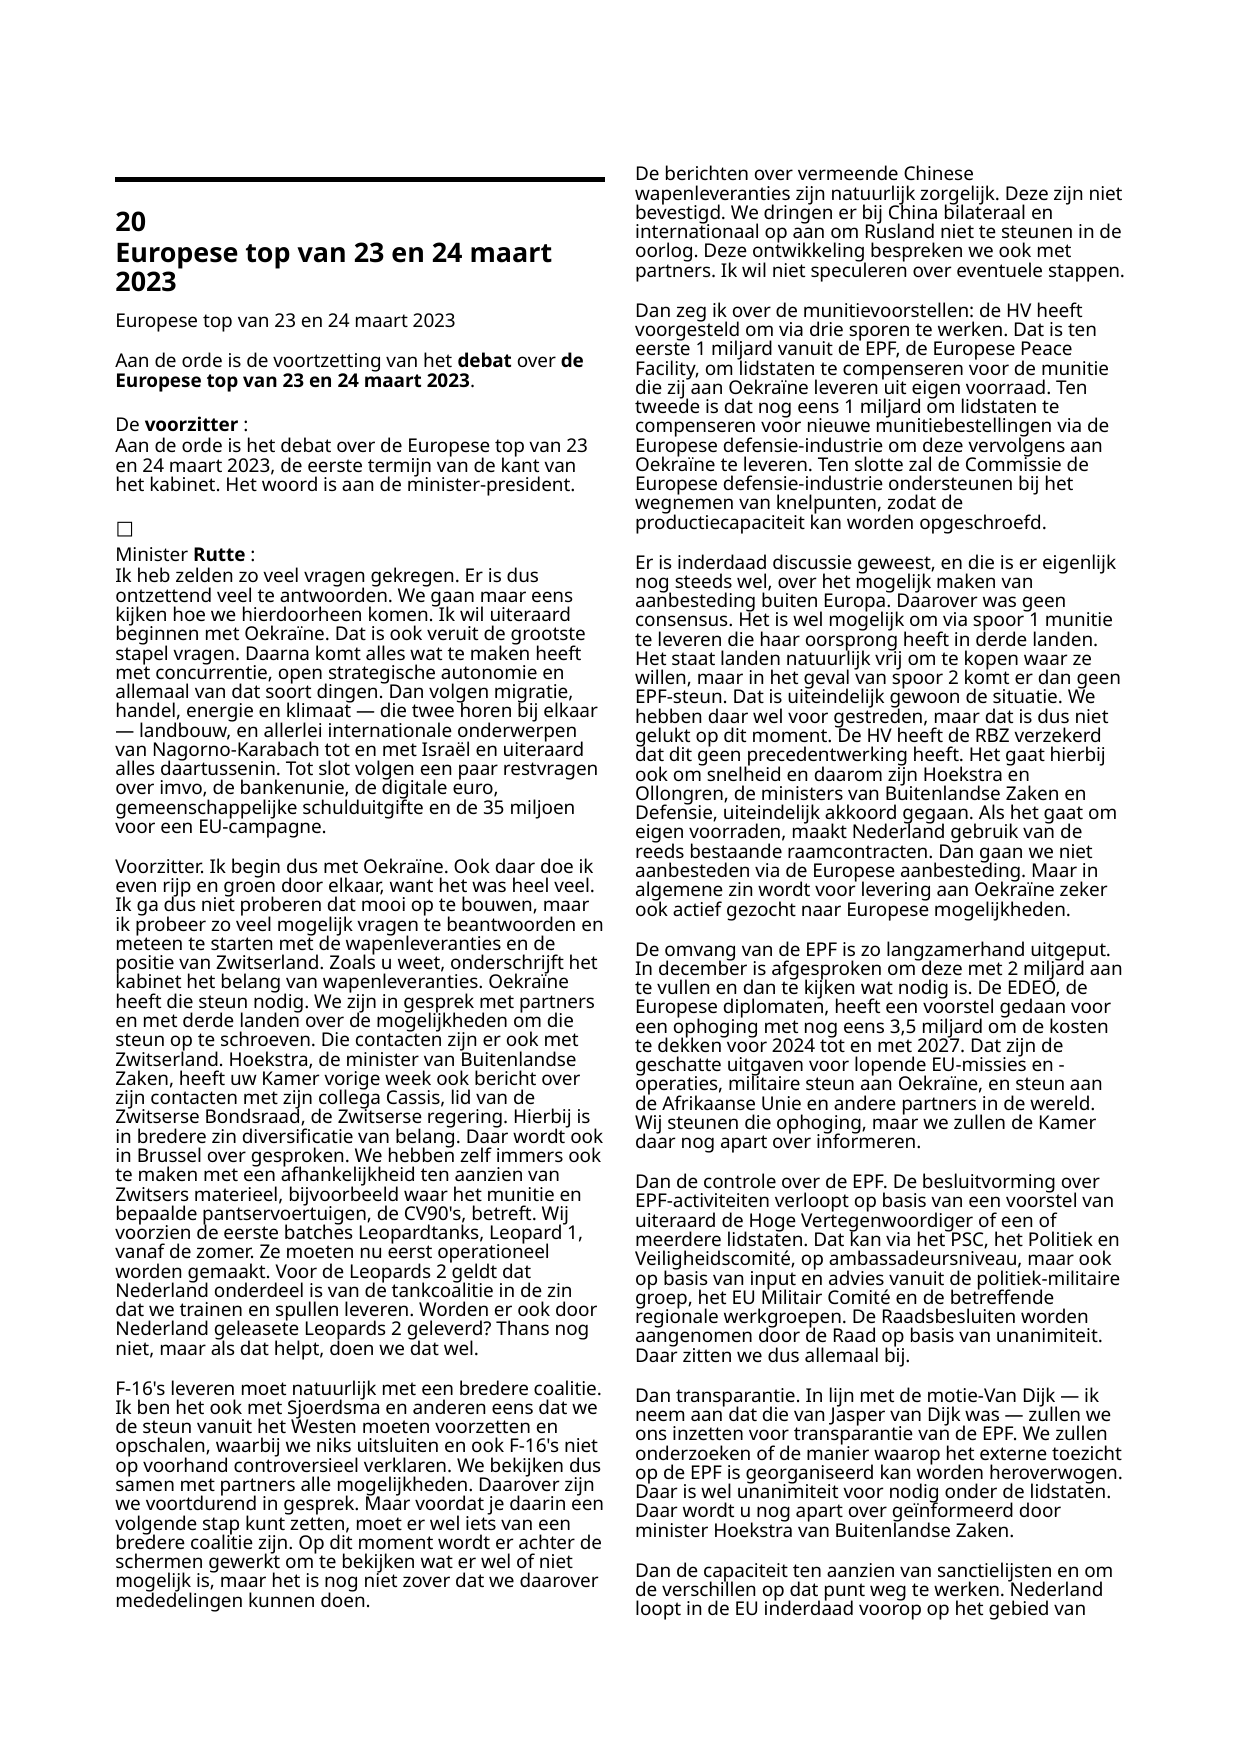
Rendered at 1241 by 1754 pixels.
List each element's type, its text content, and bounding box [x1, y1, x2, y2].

text De omvang van de EPF is zo langzamerhand uitgeput. In december is afgesproken om deze met 2 miljard aan te vullen en dan te kijken wat nodig is. De EDEO, de Europese diplomaten, heeft een voorstel gedaan voor een ophoging met nog eens 3,5 miljard om de kosten te dekken voor 2024 tot en met 2027. Dat zijn de geschatte uitgaven voor lopende EU-missies en -operaties, militaire steun aan Oekraïne, en steun aan de Afrikaanse Unie en andere partners in de wereld. Wij steunen die ophoging, maar we zullen de Kamer daar nog apart over informeren. [635, 941, 1125, 1152]
text Dan de controle over de EPF. De besluitvorming over EPF-activiteiten verloopt op basis van een voorstel van uiteraard de Hoge Vertegenwoordiger of een of meerdere lidstaten. Dat kan via het PSC, het Politiek en Veiligheidscomité, op ambassadeursniveau, maar ook op basis van input en advies vanuit de politiek-militaire groep, het EU Militair Comité en de betreffende regionale werkgroepen. De Raadsbesluiten worden aangenomen door de Raad op basis van unanimiteit. Daar zitten we dus allemaal bij. [635, 1173, 1125, 1366]
text Dan de capaciteit ten aanzien van sanctielijsten en om de verschillen op dat punt weg te werken. Nederland loopt in de EU inderdaad voorop op het gebied van [635, 1562, 1125, 1619]
text De voorzitter : [115, 412, 605, 437]
text Voorzitter. Ik begin dus met Oekraïne. Ook daar doe ik even rijp en groen door elkaar, want het was heel veel. Ik ga dus niet proberen dat mooi op te bouwen, maar ik probeer zo veel mogelijk vragen te beantwoorden en meteen te starten met de wapenleveranties en de positie van Zwitserland. Zoals u weet, onderschrijft het kabinet het belang van wapenleveranties. Oekraïne heeft die steun nodig. We zijn in gesprek met partners en met derde landen over de mogelijkheden om die steun op te schroeven. Die contacten zijn er ook met Zwitserland. Hoekstra, de minister van Buitenlandse Zaken, heeft uw Kamer vorige week ook bericht over zijn contacten met zijn collega Cassis, lid van de Zwitserse Bondsraad, de Zwitserse regering. Hierbij is in bredere zin diversificatie van belang. Daar wordt ook in Brussel over gesproken. We hebben zelf immers ook te maken met een afhankelijkheid ten aanzien van Zwitsers materieel, bijvoorbeeld waar het munitie en bepaalde pantservoertuigen, de CV90's, betreft. Wij voorzien de eerste batches Leopardtanks, Leopard 1, vanaf de zomer. Ze moeten nu eerst operationeel worden gemaakt. Voor de Leopards 2 geldt dat Nederland onderdeel is van de tankcoalitie in de zin dat we trainen en spullen leveren. Worden er ook door Nederland geleasete Leopards 2 geleverd? Thans nog niet, maar als dat helpt, doen we dat wel. [115, 858, 605, 1359]
text Er is inderdaad discussie geweest, en die is er eigenlijk nog steeds wel, over het mogelijk maken van aanbesteding buiten Europa. Daarover was geen consensus. Het is wel mogelijk om via spoor 1 munitie te leveren die haar oorsprong heeft in derde landen. Het staat landen natuurlijk vrij om te kopen waar ze willen, maar in het geval van spoor 2 komt er dan geen EPF-steun. Dat is uiteindelijk gewoon de situatie. We hebben daar wel voor gestreden, maar dat is dus niet gelukt op dit moment. De HV heeft de RBZ verzekerd dat dit geen precedentwerking heeft. Het gaat hierbij ook om snelheid en daarom zijn Hoekstra en Ollongren, de ministers van Buitenlandse Zaken en Defensie, uiteindelijk akkoord gegaan. Als het gaat om eigen voorraden, maakt Nederland gebruik van de reeds bestaande raamcontracten. Dan gaan we niet aanbesteden via de Europese aanbesteding. Maar in algemene zin wordt voor levering aan Oekraïne zeker ook actief gezocht naar Europese mogelijkheden. [635, 554, 1125, 920]
text Dan transparantie. In lijn met de motie-Van Dijk — ik neem aan dat die van Jasper van Dijk was — zullen we ons inzetten voor transparantie van de EPF. We zullen onderzoeken of de manier waarop het externe toezicht op de EPF is georganiseerd kan worden heroverwogen. Daar is wel unanimiteit voor nodig onder de lidstaten. Daar wordt u nog apart over geïnformeerd door minister Hoekstra van Buitenlandse Zaken. [635, 1387, 1125, 1541]
text Dan zeg ik over de munitievoorstellen: de HV heeft voorgesteld om via drie sporen te werken. Dat is ten eerste 1 miljard vanuit de EPF, de Europese Peace Facility, om lidstaten te compenseren voor de munitie die zij aan Oekraïne leveren uit eigen voorraad. Ten tweede is dat nog eens 1 miljard om lidstaten te compenseren voor nieuwe munitiebestellingen via de Europese defensie-industrie om deze vervolgens aan Oekraïne te leveren. Ten slotte zal de Commissie de Europese defensie-industrie ondersteunen bij het wegnemen van knelpunten, zodat de productiecapaciteit kan worden opgeschroefd. [635, 302, 1125, 533]
text Europese top van 23 en 24 maart 2023 [115, 312, 605, 332]
text Aan de orde is het debat over de Europese top van 23 en 24 maart 2023, de eerste termijn van de kant van het kabinet. Het woord is aan de minister-president. [115, 437, 605, 495]
text 20 [115, 203, 605, 239]
text Minister Rutte : [115, 542, 605, 567]
text ⬜ [115, 516, 605, 542]
text Ik heb zelden zo veel vragen gekregen. Er is dus ontzettend veel te antwoorden. We gaan maar eens kijken hoe we hierdoorheen komen. Ik wil uiteraard beginnen met Oekraïne. Dat is ook veruit de grootste stapel vragen. Daarna komt alles wat te maken heeft met concurrentie, open strategische autonomie en allemaal van dat soort dingen. Dan volgen migratie, handel, energie en klimaat — die twee horen bij elkaar — landbouw, en allerlei internationale onderwerpen van Nagorno-Karabach tot en met Israël en uiteraard alles daartussenin. Tot slot volgen een paar restvragen over imvo, de bankenunie, de digitale euro, gemeenschappelijke schulduitgifte en de 35 miljoen voor een EU-campagne. [115, 567, 605, 837]
text Aan de orde is de voortzetting van het debat over de Europese top van 23 en 24 maart 2023. [115, 352, 605, 391]
text De berichten over vermeende Chinese wapenleveranties zijn natuurlijk zorgelijk. Deze zijn niet bevestigd. We dringen er bij China bilateraal en internationaal op aan om Rusland niet te steunen in de oorlog. Deze ontwikkeling bespreken we ook met partners. Ik wil niet speculeren over eventuele stappen. [635, 165, 1125, 281]
text Europese top van 23 en 24 maart 2023 [115, 239, 605, 312]
text F-16's leveren moet natuurlijk met een bredere coalitie. Ik ben het ook met Sjoerdsma en anderen eens dat we de steun vanuit het Westen moeten voorzetten en opschalen, waarbij we niks uitsluiten en ook F-16's niet op voorhand controversieel verklaren. We bekijken dus samen met partners alle mogelijkheden. Daarover zijn we voortdurend in gesprek. Maar voordat je daarin een volgende stap kunt zetten, moet er wel iets van een bredere coalitie zijn. Op dit moment wordt er achter de schermen gewerkt om te bekijken wat er wel of niet mogelijk is, maar het is nog niet zover dat we daarover mededelingen kunnen doen. [115, 1380, 605, 1611]
